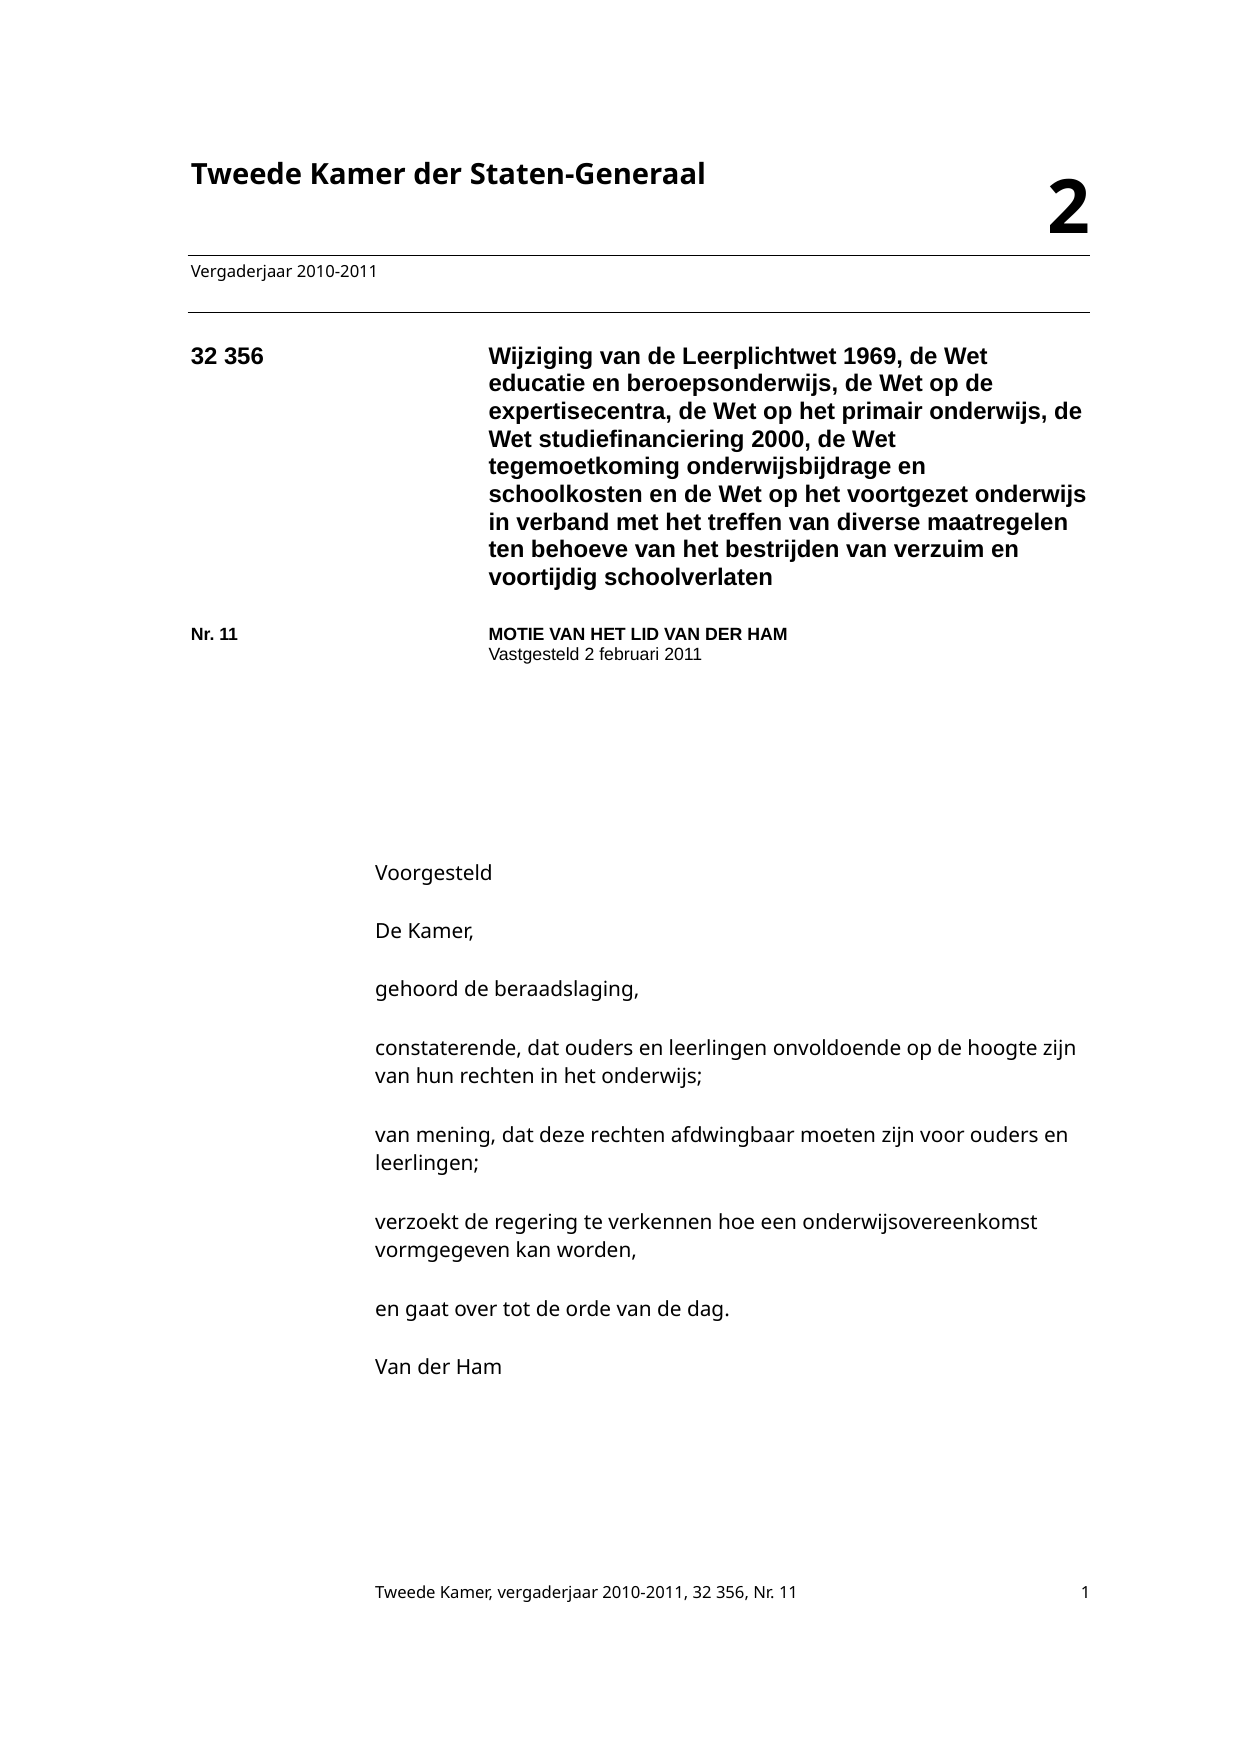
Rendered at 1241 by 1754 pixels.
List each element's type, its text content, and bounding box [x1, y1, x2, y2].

text en gaat over tot de orde van de dag. [375, 1294, 1090, 1322]
table_cell Vergaderjaar 2010-2011 [188, 256, 485, 312]
table_cell Wijziging van de Leerplichtwet 1969, de Wet educatie en beroepsonderwijs, de Wet op de expertisecentra, de Wet op het primair onderwijs, de Wet studiefinanciering 2000, de Wet tegemoetkoming onderwijsbijdrage en schoolkosten en de Wet op het voortgezet onderwijs in verband met het treffen van diverse maatregelen ten behoeve van het bestrijden van verzuim en voortijdig schoolverlaten [485, 339, 1090, 620]
text Van der Ham [375, 1352, 1090, 1381]
text verzoekt de regering te verkennen hoe een onderwijsovereenkomst vormgegeven kan worden, [375, 1207, 1090, 1264]
text van mening, dat deze rechten afdwingbaar moeten zijn voor ouders en leerlingen; [375, 1120, 1090, 1177]
text constaterende, dat ouders en leerlingen onvoldoende op de hoogte zijn van hun rechten in het onderwijs; [375, 1033, 1090, 1090]
table_header Tweede Kamer der Staten-Generaal [188, 150, 909, 255]
table_cell Nr. 11 [188, 620, 485, 739]
table_cell [485, 313, 1090, 339]
table_header 2 [910, 150, 1090, 255]
text gehoord de beraadslaging, [375, 974, 1090, 1003]
table_cell 32 356 [188, 339, 485, 620]
text De Kamer, [375, 916, 1090, 944]
text Voorgesteld [375, 858, 1090, 886]
table_cell [485, 256, 1090, 312]
table_cell [188, 313, 485, 339]
table_cell MOTIE VAN HET LID VAN DER HAM Vastgesteld 2 februari 2011 [485, 620, 1090, 739]
